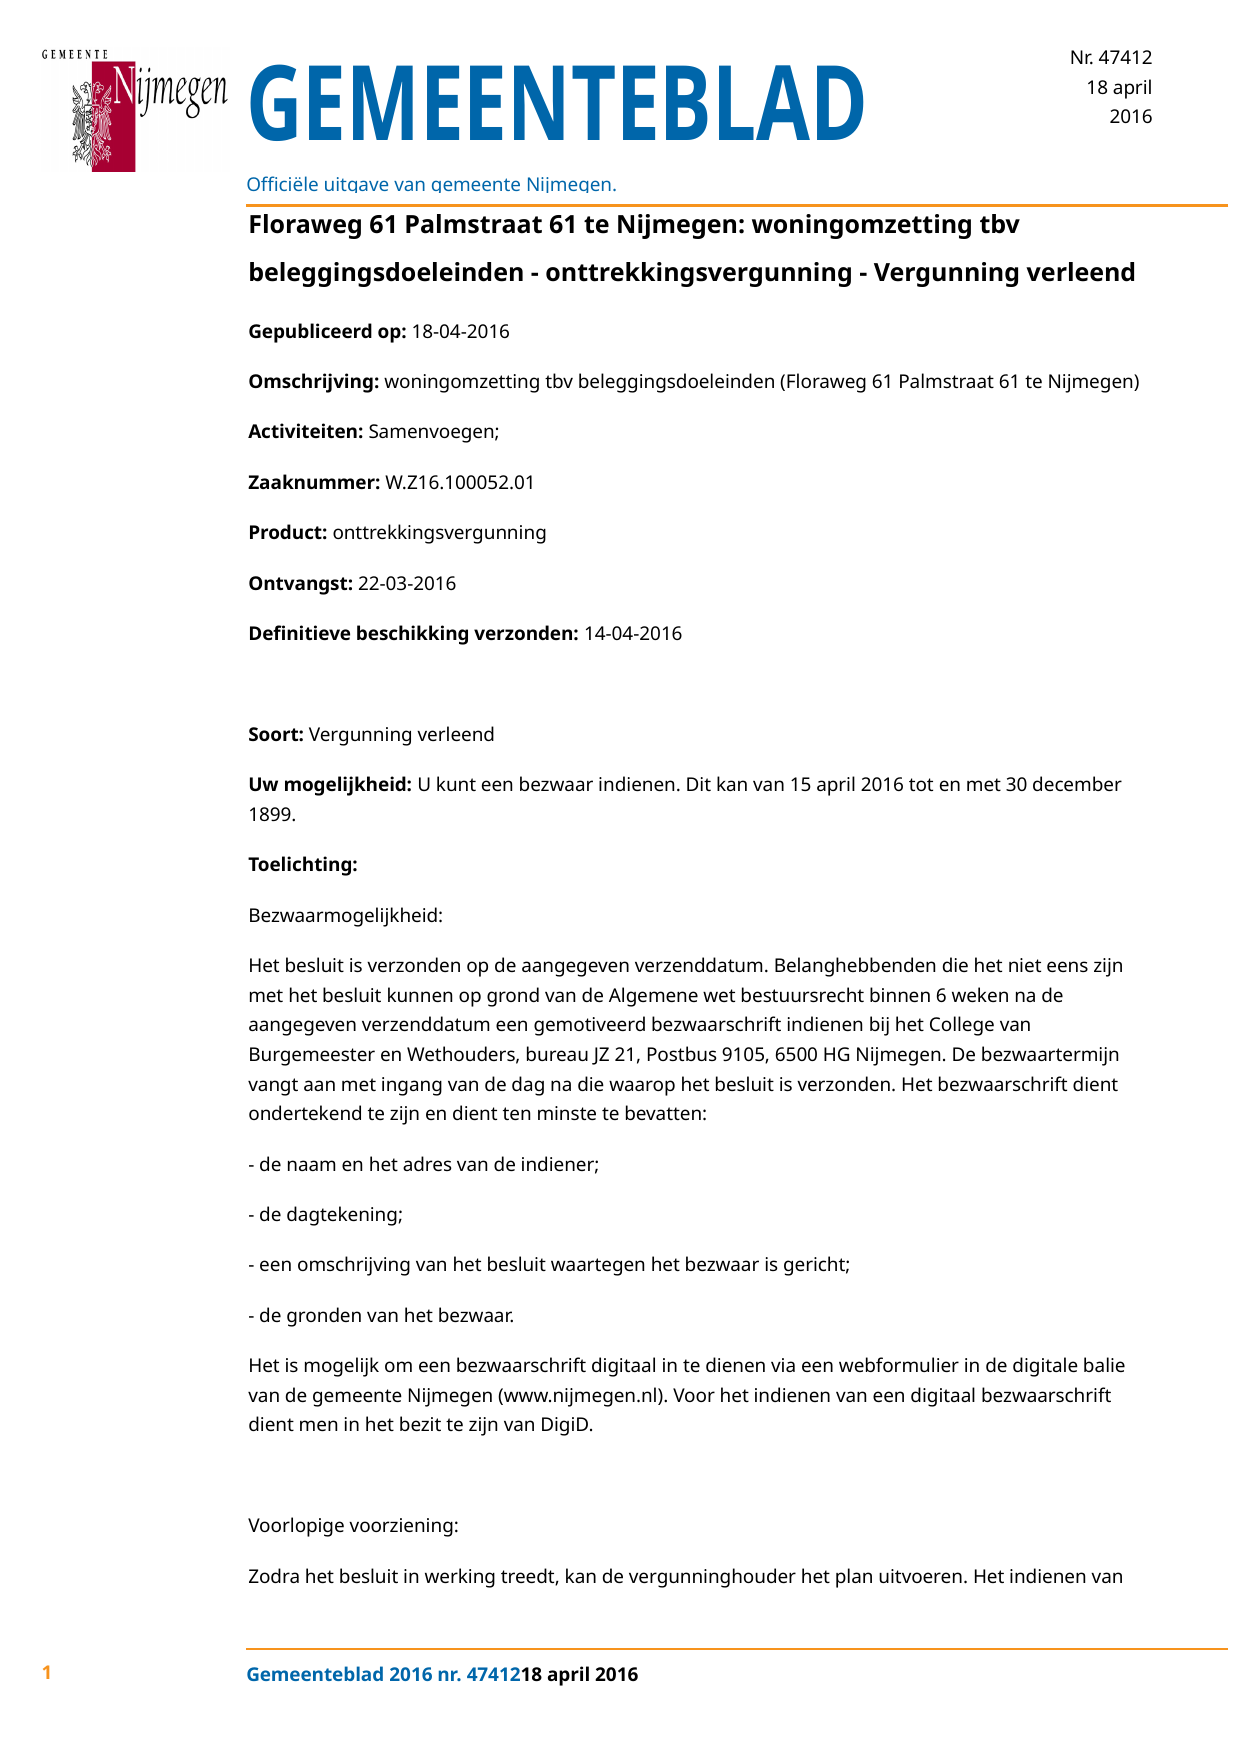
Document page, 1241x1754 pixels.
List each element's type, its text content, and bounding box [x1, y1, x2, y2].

text Het besluit is verzonden op de aangegeven verzenddatum. Belanghebbenden die het niet eens zijn met het besluit kunnen op grond van de Algemene wet bestuursrecht binnen 6 weken na de aangegeven verzenddatum een gemotiveerd bezwaarschrift indienen bij het College van Burgemeester en Wethouders, bureau JZ 21, Postbus 9105, 6500 HG Nijmegen. De bezwaartermijn vangt aan met ingang van de dag na die waarop het besluit is verzonden. Het bezwaarschrift dient ondertekend te zijn en dient ten minste te bevatten: [248, 952, 1152, 1126]
text Zodra het besluit in werking treedt, kan de vergunninghouder het plan uitvoeren. Het indienen van [248, 1563, 1152, 1589]
text Voorlopige voorziening: [248, 1512, 1152, 1538]
text Gepubliceerd op: 18-04-2016 [248, 318, 1152, 344]
text - de gronden van het bezwaar. [248, 1302, 1152, 1328]
text Toelichting: [248, 852, 1152, 877]
picture [41, 47, 231, 172]
text - een omschrijving van het besluit waartegen het bezwaar is gericht; [248, 1252, 1152, 1277]
text Activiteiten: Samenvoegen; [248, 419, 1152, 444]
text Zaaknummer: W.Z16.100052.01 [248, 469, 1152, 495]
text Soort: Vergunning verleend [248, 721, 1152, 747]
text Uw mogelijkheid: U kunt een bezwaar indienen. Dit kan van 15 april 2016 tot en met 30 december 1899. [248, 772, 1152, 827]
text Het is mogelijk om een bezwaarschrift digitaal in te dienen via een webformulier in de digitale balie van de gemeente Nijmegen (www.nijmegen.nl). Voor het indienen van een digitaal bezwaarschrift dient men in het bezit te zijn van DigiD. [248, 1352, 1152, 1437]
text Bezwaarmogelijkheid: [248, 902, 1152, 928]
text - de naam en het adres van de indiener; [248, 1151, 1152, 1177]
text Ontvangst: 22-03-2016 [248, 570, 1152, 596]
text Floraweg 61 Palmstraat 61 te Nijmegen: woningomzetting tbv beleggingsdoeleinden - onttrekkingsvergunning - Vergunning verleend [248, 207, 1152, 288]
text Product: onttrekkingsvergunning [248, 519, 1152, 545]
text Omschrijving: woningomzetting tbv beleggingsdoeleinden (Floraweg 61 Palmstraat 61 te Nijmegen) [248, 368, 1152, 394]
text - de dagtekening; [248, 1201, 1152, 1227]
text Definitieve beschikking verzonden: 14-04-2016 [248, 620, 1152, 646]
